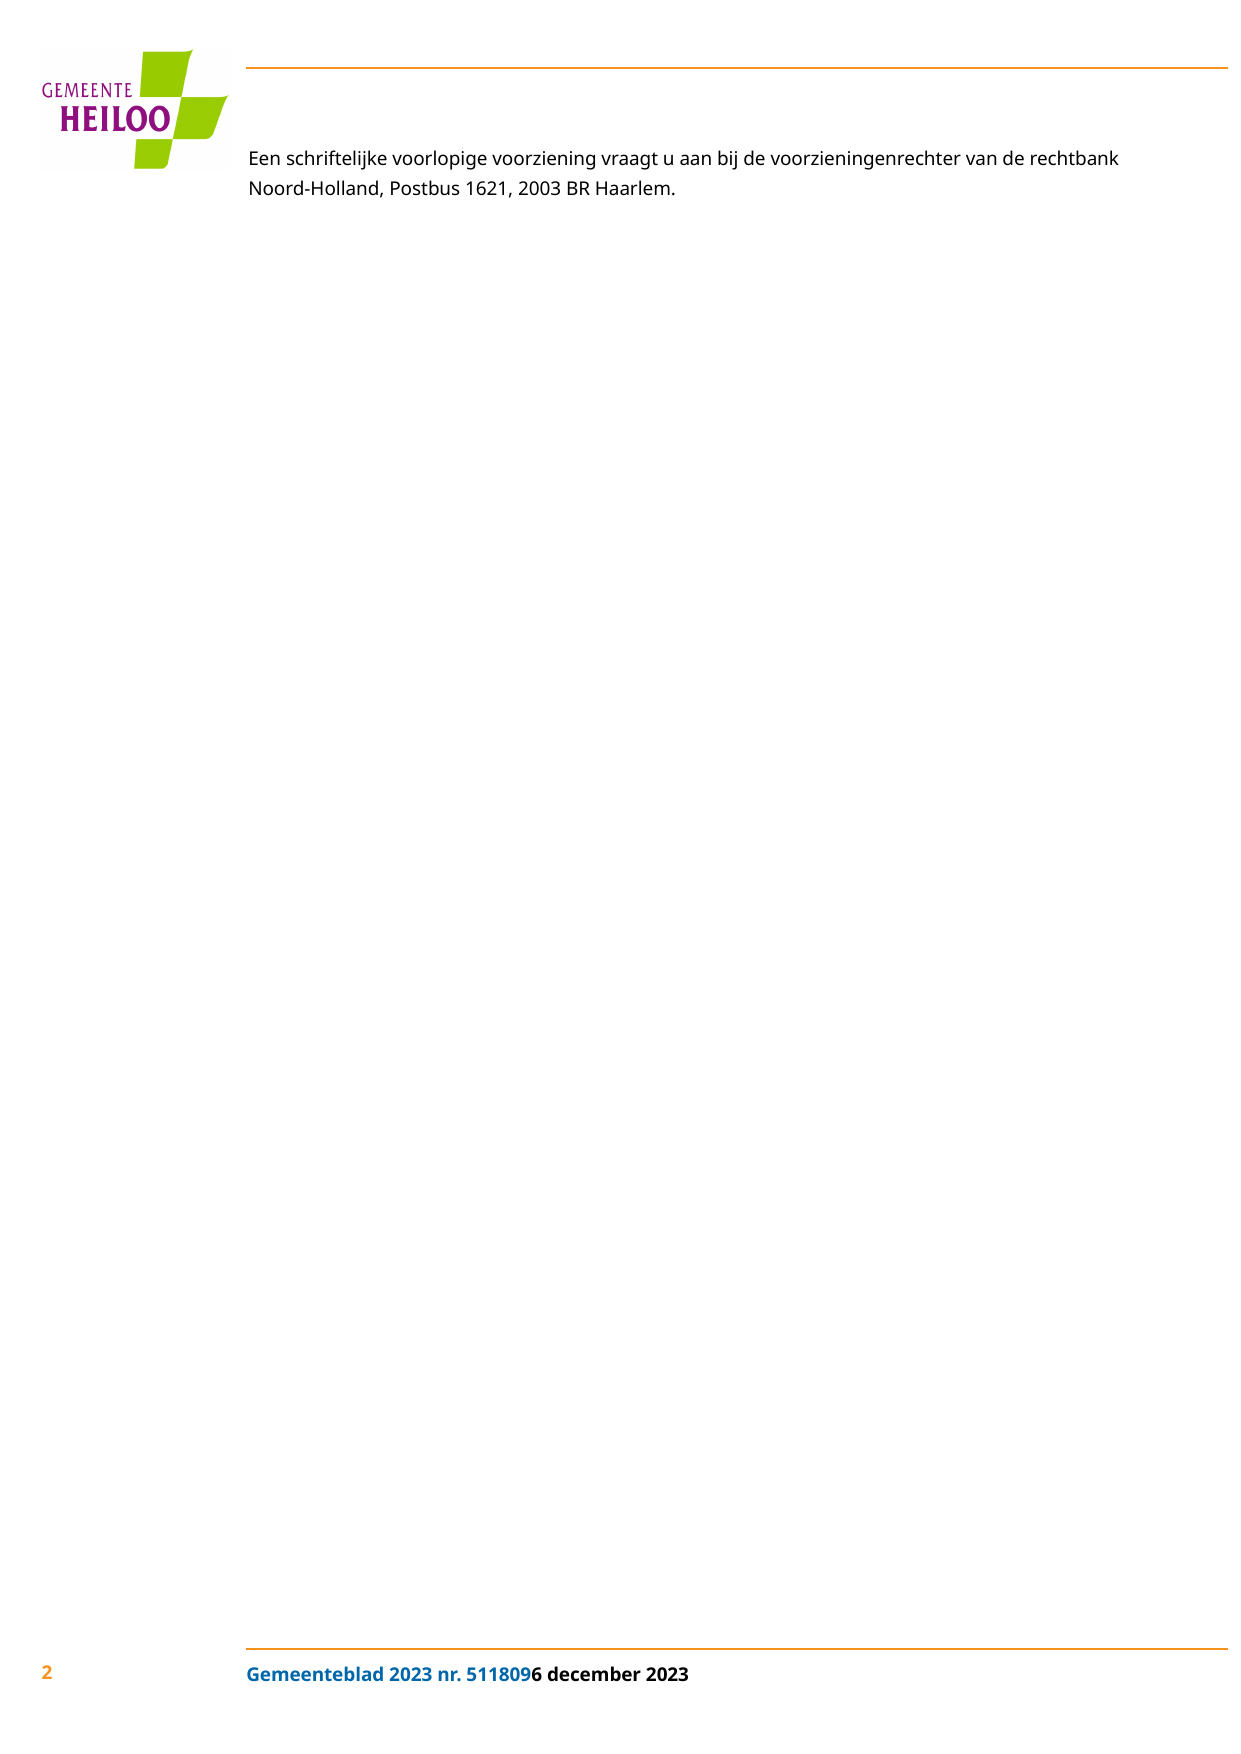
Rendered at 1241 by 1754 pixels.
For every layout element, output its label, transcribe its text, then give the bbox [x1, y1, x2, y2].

text Een schriftelijke voorlopige voorziening vraagt u aan bij de voorzieningenrechter van de rechtbank Noord-Holland, Postbus 1621, 2003 BR Haarlem. [248, 145, 1152, 201]
picture [41, 47, 231, 172]
